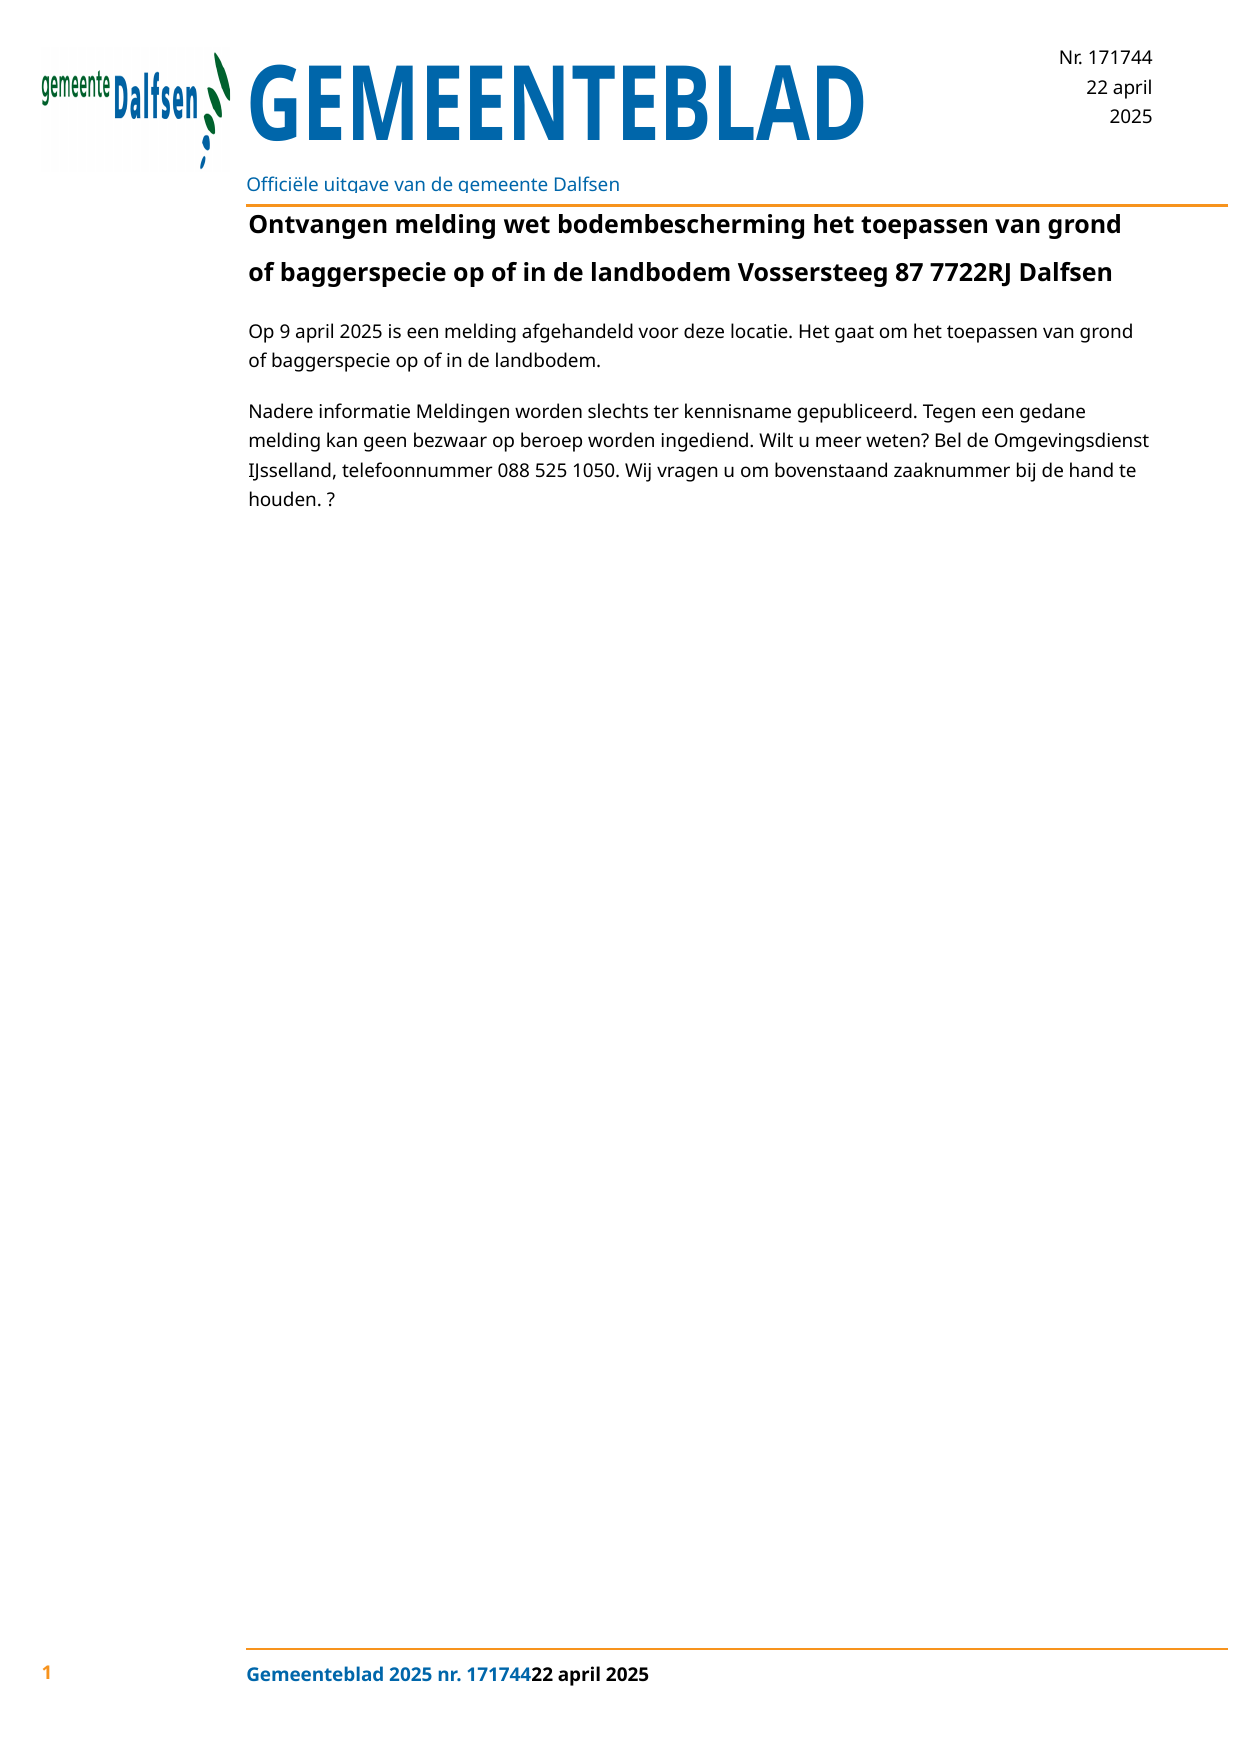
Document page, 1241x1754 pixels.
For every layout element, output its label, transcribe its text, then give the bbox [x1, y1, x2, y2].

text Op 9 april 2025 is een melding afgehandeld voor deze locatie. Het gaat om het toepassen van grond of baggerspecie op of in de landbodem. [248, 318, 1152, 373]
text Nadere informatie Meldingen worden slechts ter kennisname gepubliceerd. Tegen een gedane melding kan geen bezwaar op beroep worden ingediend. Wilt u meer weten? Bel de Omgevingsdienst IJsselland, telefoonnummer 088 525 1050. Wij vragen u om bovenstaand zaaknummer bij de hand te houden. ? [248, 398, 1152, 512]
picture [41, 47, 231, 172]
text Ontvangen melding wet bodembescherming het toepassen van grond of baggerspecie op of in de landbodem Vossersteeg 87 7722RJ Dalfsen [248, 207, 1152, 288]
